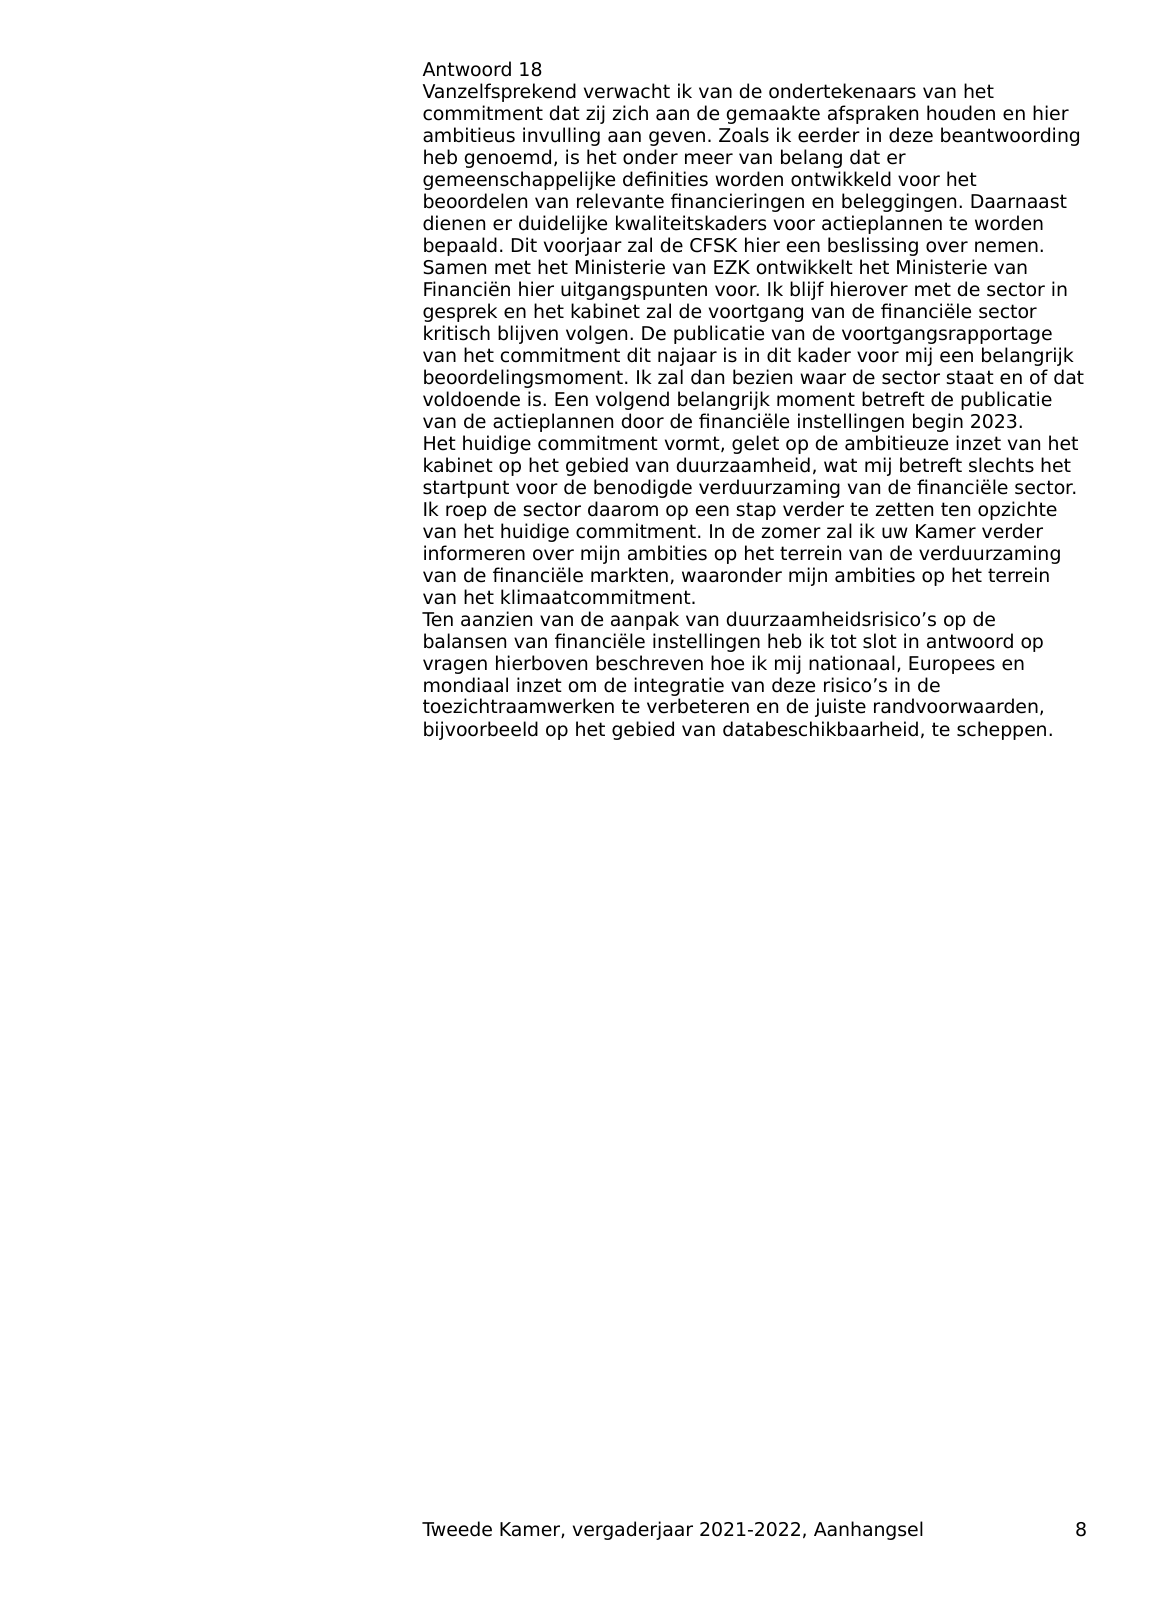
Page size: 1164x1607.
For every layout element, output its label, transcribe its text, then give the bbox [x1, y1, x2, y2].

text Vanzelfsprekend verwacht ik van de ondertekenaars van het commitment dat zij zich aan de gemaakte afspraken houden en hier ambitieus invulling aan geven. Zoals ik eerder in deze beantwoording heb genoemd, is het onder meer van belang dat er gemeenschappelijke definities worden ontwikkeld voor het beoordelen van relevante financieringen en beleggingen. Daarnaast dienen er duidelijke kwaliteitskaders voor actieplannen te worden bepaald. Dit voorjaar zal de CFSK hier een beslissing over nemen. Samen met het Ministerie van EZK ontwikkelt het Ministerie van Financiën hier uitgangspunten voor. Ik blijf hierover met de sector in gesprek en het kabinet zal de voortgang van de financiële sector kritisch blijven volgen. De publicatie van de voortgangsrapportage van het commitment dit najaar is in dit kader voor mij een belangrijk beoordelingsmoment. Ik zal dan bezien waar de sector staat en of dat voldoende is. Een volgend belangrijk moment betreft de publicatie van de actieplannen door de financiële instellingen begin 2023. [422, 81, 1087, 433]
text Het huidige commitment vormt, gelet op de ambitieuze inzet van het kabinet op het gebied van duurzaamheid, wat mij betreft slechts het startpunt voor de benodigde verduurzaming van de financiële sector. Ik roep de sector daarom op een stap verder te zetten ten opzichte van het huidige commitment. In de zomer zal ik uw Kamer verder informeren over mijn ambities op het terrein van de verduurzaming van de financiële markten, waaronder mijn ambities op het terrein van het klimaatcommitment. [422, 433, 1087, 608]
text Antwoord 18 [422, 59, 1087, 81]
text Ten aanzien van de aanpak van duurzaamheidsrisico’s op de balansen van financiële instellingen heb ik tot slot in antwoord op vragen hierboven beschreven hoe ik mij nationaal, Europees en mondiaal inzet om de integratie van deze risico’s in de toezichtraamwerken te verbeteren en de juiste randvoorwaarden, bijvoorbeeld op het gebied van databeschikbaarheid, te scheppen. [422, 608, 1087, 740]
